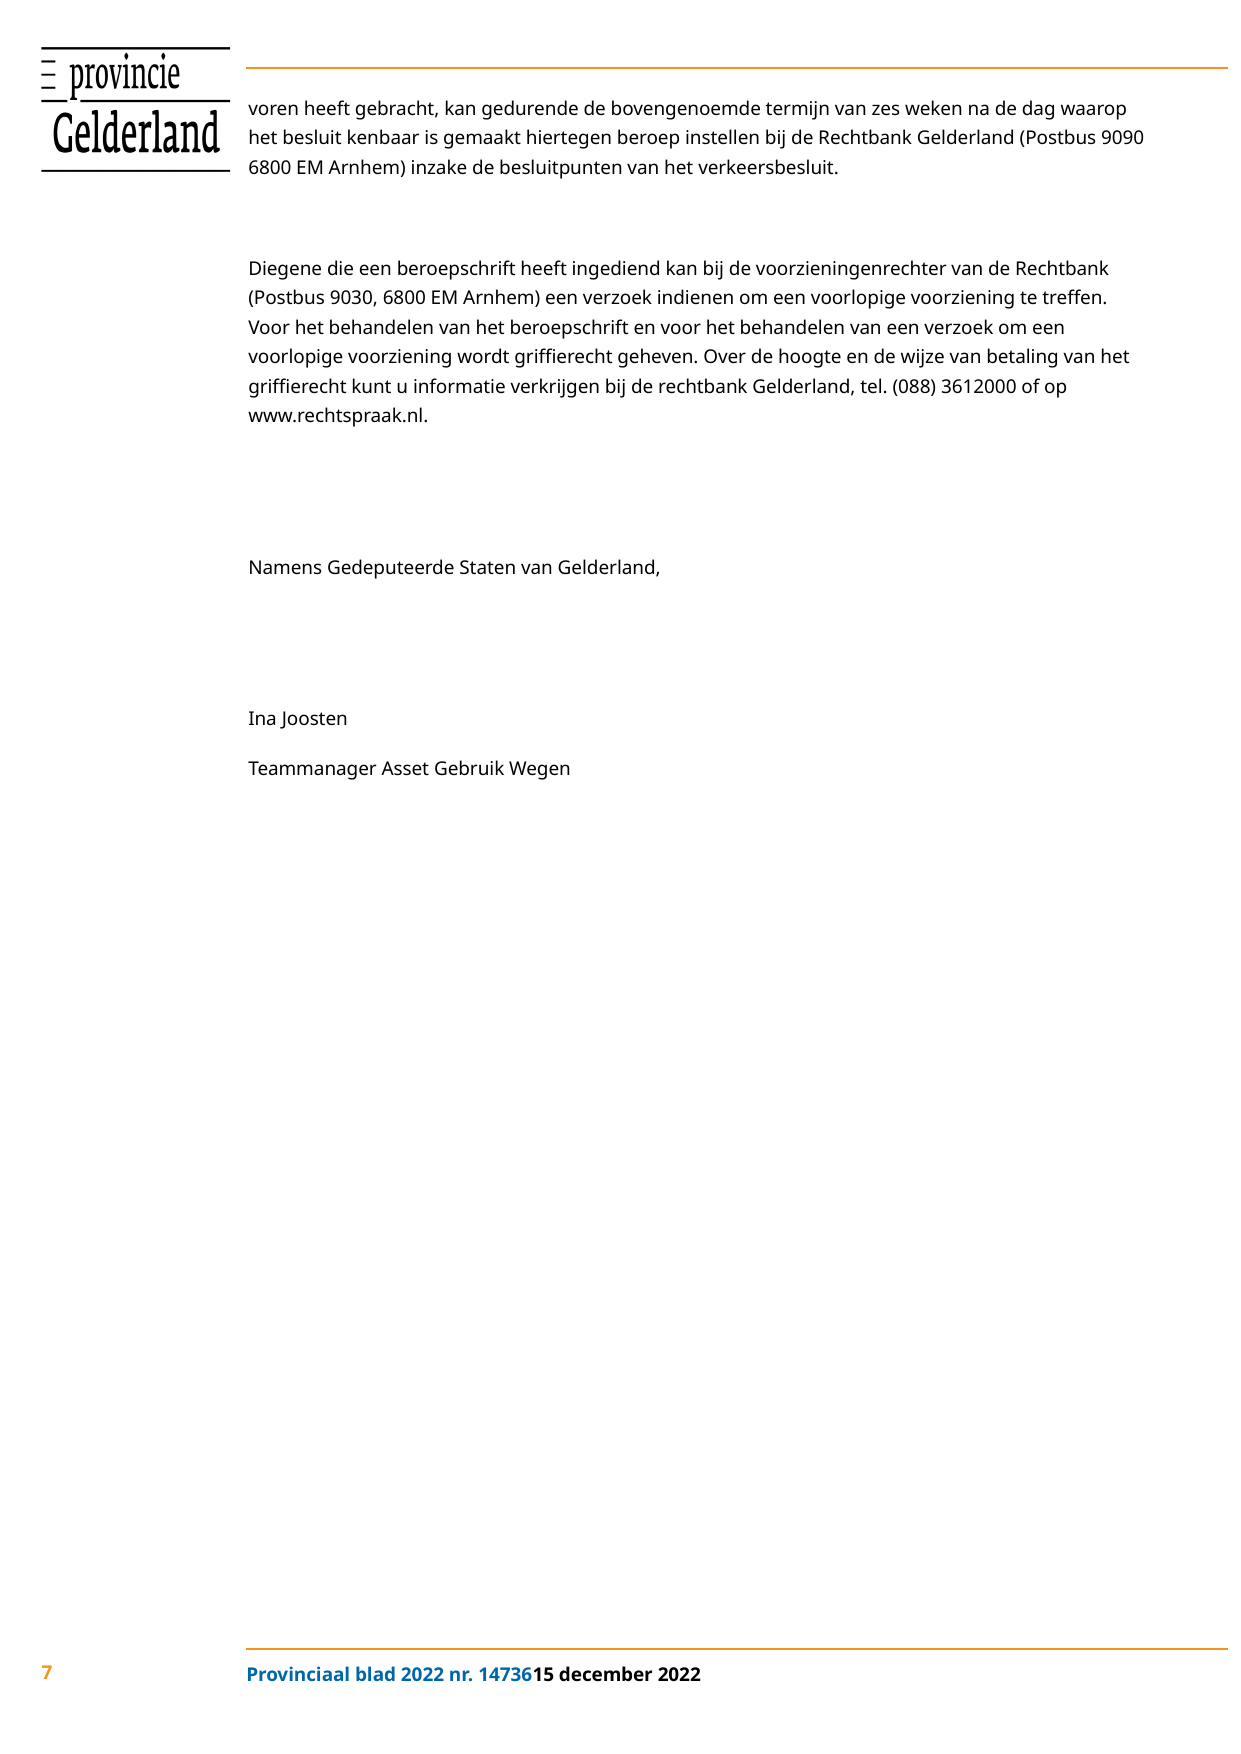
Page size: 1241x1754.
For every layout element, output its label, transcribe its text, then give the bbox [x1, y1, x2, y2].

text Teammanager Asset Gebruik Wegen [248, 756, 1152, 781]
text Ina Joosten [248, 705, 1152, 731]
text Namens Gedeputeerde Staten van Gelderland, [248, 554, 1152, 580]
text Diegene die een beroepschrift heeft ingediend kan bij de voorzieningenrechter van de Rechtbank (Postbus 9030, 6800 EM Arnhem) een verzoek indienen om een voorlopige voorziening te treffen. Voor het behandelen van het beroepschrift en voor het behandelen van een verzoek om een voorlopige voorziening wordt griffierecht geheven. Over de hoogte en de wijze van betaling van het griffierecht kunt u informatie verkrijgen bij de rechtbank Gelderland, tel. (088) 3612000 of op www.rechtspraak.nl. [248, 255, 1152, 428]
picture [41, 47, 231, 172]
text voren heeft gebracht, kan gedurende de bovengenoemde termijn van zes weken na de dag waarop het besluit kenbaar is gemaakt hiertegen beroep instellen bij de Rechtbank Gelderland (Postbus 9090 6800 EM Arnhem) inzake de besluitpunten van het verkeersbesluit. [248, 95, 1152, 180]
